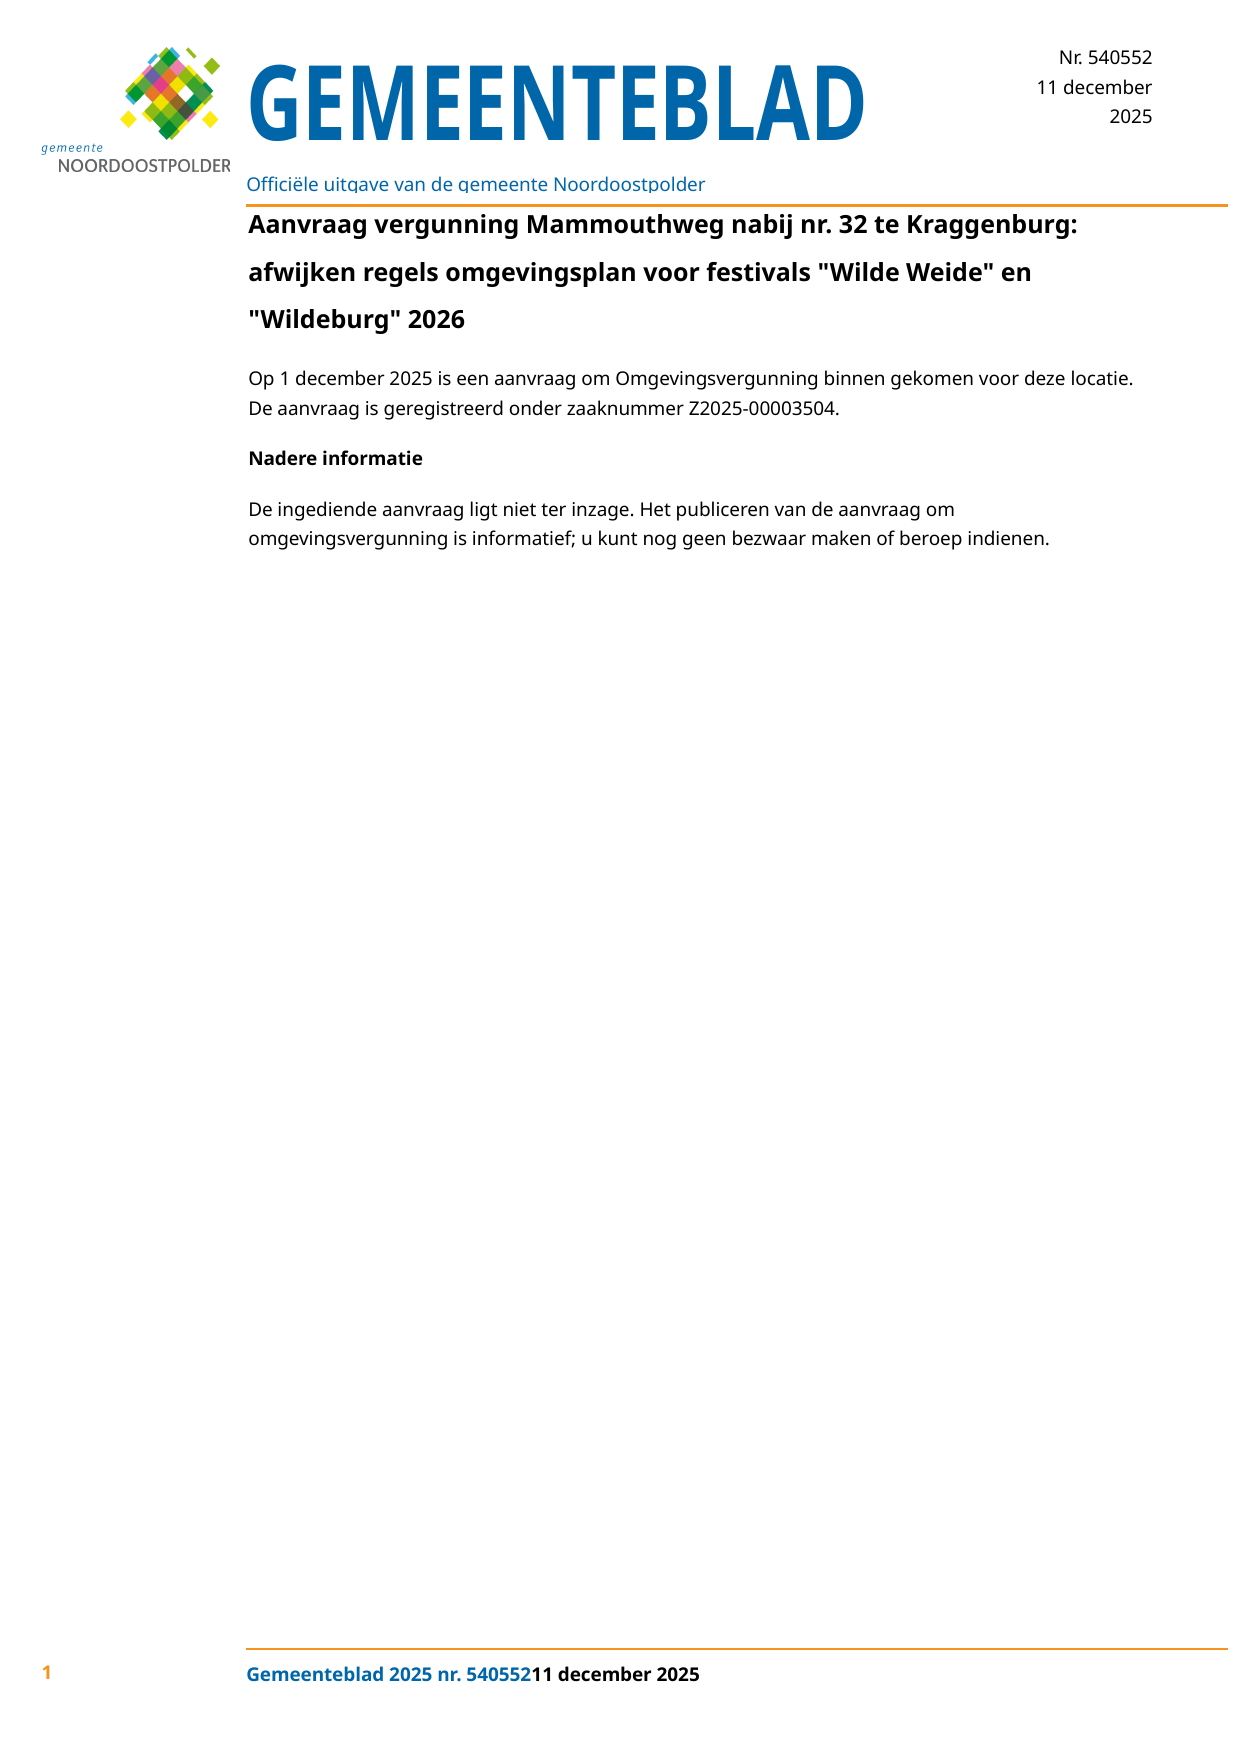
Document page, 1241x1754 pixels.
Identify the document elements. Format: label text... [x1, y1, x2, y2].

picture [41, 47, 231, 172]
text De ingediende aanvraag ligt niet ter inzage. Het publiceren van de aanvraag om omgevingsvergunning is informatief; u kunt nog geen bezwaar maken of beroep indienen. [248, 496, 1152, 551]
text Op 1 december 2025 is een aanvraag om Omgevingsvergunning binnen gekomen voor deze locatie. De aanvraag is geregistreerd onder zaaknummer Z2025-00003504. [248, 366, 1152, 421]
text Aanvraag vergunning Mammouthweg nabij nr. 32 te Kraggenburg: afwijken regels omgevingsplan voor festivals "Wilde Weide" en "Wildeburg" 2026 [248, 207, 1152, 336]
text Nadere informatie [248, 446, 1152, 471]
